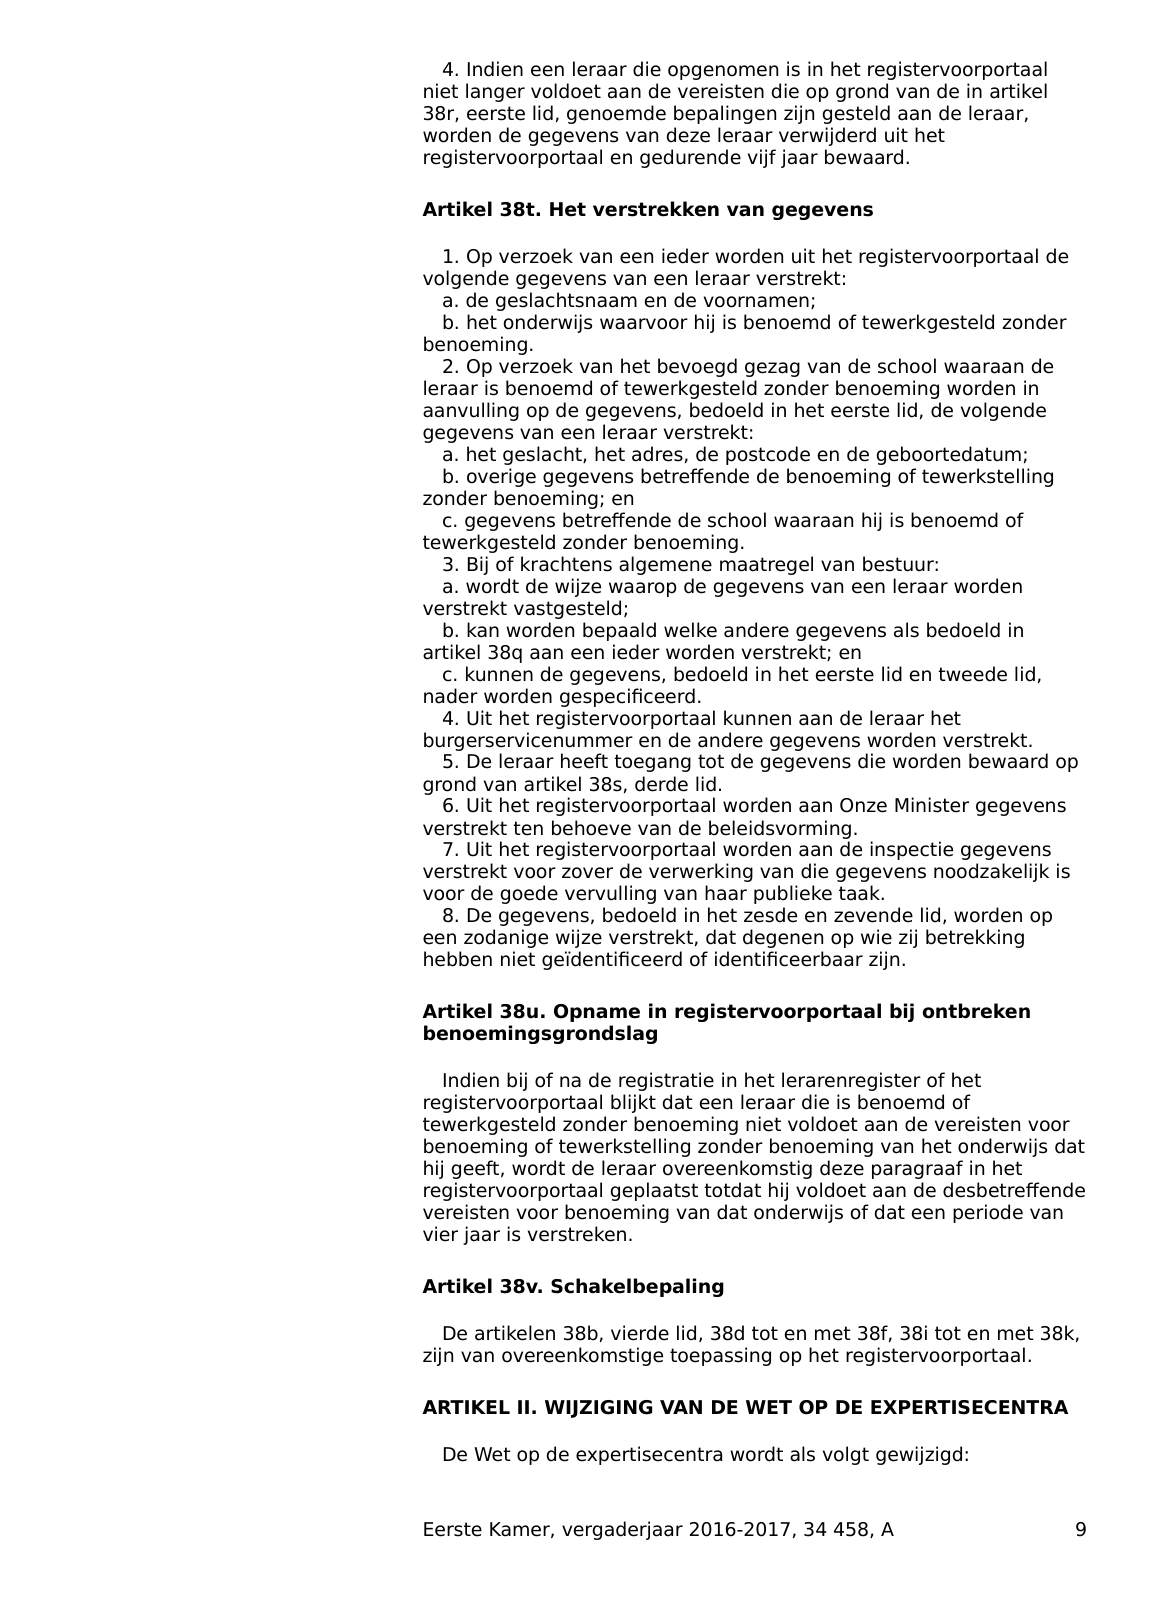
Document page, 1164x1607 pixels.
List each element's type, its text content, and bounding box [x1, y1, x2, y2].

text a. de geslachtsnaam en de voornamen; [422, 290, 1087, 312]
subtitle ARTIKEL II. WIJZIGING VAN DE WET OP DE EXPERTISECENTRA [422, 1397, 1087, 1419]
subtitle Artikel 38t. Het verstrekken van gegevens [422, 199, 1087, 221]
text c. gegevens betreffende de school waaraan hij is benoemd of tewerkgesteld zonder benoeming. [422, 510, 1087, 554]
text 6. Uit het registervoorportaal worden aan Onze Minister gegevens verstrekt ten behoeve van de beleidsvorming. [422, 795, 1087, 839]
text 4. Indien een leraar die opgenomen is in het registervoorportaal niet langer voldoet aan de vereisten die op grond van de in artikel 38r, eerste lid, genoemde bepalingen zijn gesteld aan de leraar, worden de gegevens van deze leraar verwijderd uit het registervoorportaal en gedurende vijf jaar bewaard. [422, 59, 1087, 169]
text a. het geslacht, het adres, de postcode en de geboortedatum; [422, 444, 1087, 466]
text 4. Uit het registervoorportaal kunnen aan de leraar het burgerservicenummer en de andere gegevens worden verstrekt. [422, 707, 1087, 751]
subtitle Artikel 38v. Schakelbepaling [422, 1276, 1087, 1298]
text c. kunnen de gegevens, bedoeld in het eerste lid en tweede lid, nader worden gespecificeerd. [422, 663, 1087, 707]
text b. kan worden bepaald welke andere gegevens als bedoeld in artikel 38q aan een ieder worden verstrekt; en [422, 619, 1087, 663]
text 1. Op verzoek van een ieder worden uit het registervoorportaal de volgende gegevens van een leraar verstrekt: [422, 246, 1087, 290]
text b. het onderwijs waarvoor hij is benoemd of tewerkgesteld zonder benoeming. [422, 312, 1087, 356]
text 3. Bij of krachtens algemene maatregel van bestuur: [422, 554, 1087, 576]
text 7. Uit het registervoorportaal worden aan de inspectie gegevens verstrekt voor zover de verwerking van die gegevens noodzakelijk is voor de goede vervulling van haar publieke taak. [422, 839, 1087, 905]
text a. wordt de wijze waarop de gegevens van een leraar worden verstrekt vastgesteld; [422, 576, 1087, 619]
text 8. De gegevens, bedoeld in het zesde en zevende lid, worden op een zodanige wijze verstrekt, dat degenen op wie zij betrekking hebben niet geïdentificeerd of identificeerbaar zijn. [422, 905, 1087, 971]
text 2. Op verzoek van het bevoegd gezag van de school waaraan de leraar is benoemd of tewerkgesteld zonder benoeming worden in aanvulling op de gegevens, bedoeld in het eerste lid, de volgende gegevens van een leraar verstrekt: [422, 356, 1087, 444]
text b. overige gegevens betreffende de benoeming of tewerkstelling zonder benoeming; en [422, 466, 1087, 510]
text De artikelen 38b, vierde lid, 38d tot en met 38f, 38i tot en met 38k, zijn van overeenkomstige toepassing op het registervoorportaal. [422, 1323, 1087, 1367]
text Indien bij of na de registratie in het lerarenregister of het registervoorportaal blijkt dat een leraar die is benoemd of tewerkgesteld zonder benoeming niet voldoet aan de vereisten voor benoeming of tewerkstelling zonder benoeming van het onderwijs dat hij geeft, wordt de leraar overeenkomstig deze paragraaf in het registervoorportaal geplaatst totdat hij voldoet aan de desbetreffende vereisten voor benoeming van dat onderwijs of dat een periode van vier jaar is verstreken. [422, 1070, 1087, 1246]
subtitle Artikel 38u. Opname in registervoorportaal bij ontbreken benoemingsgrondslag [422, 1001, 1087, 1045]
text De Wet op de expertisecentra wordt als volgt gewijzigd: [422, 1444, 1087, 1466]
text 5. De leraar heeft toegang tot de gegevens die worden bewaard op grond van artikel 38s, derde lid. [422, 751, 1087, 795]
